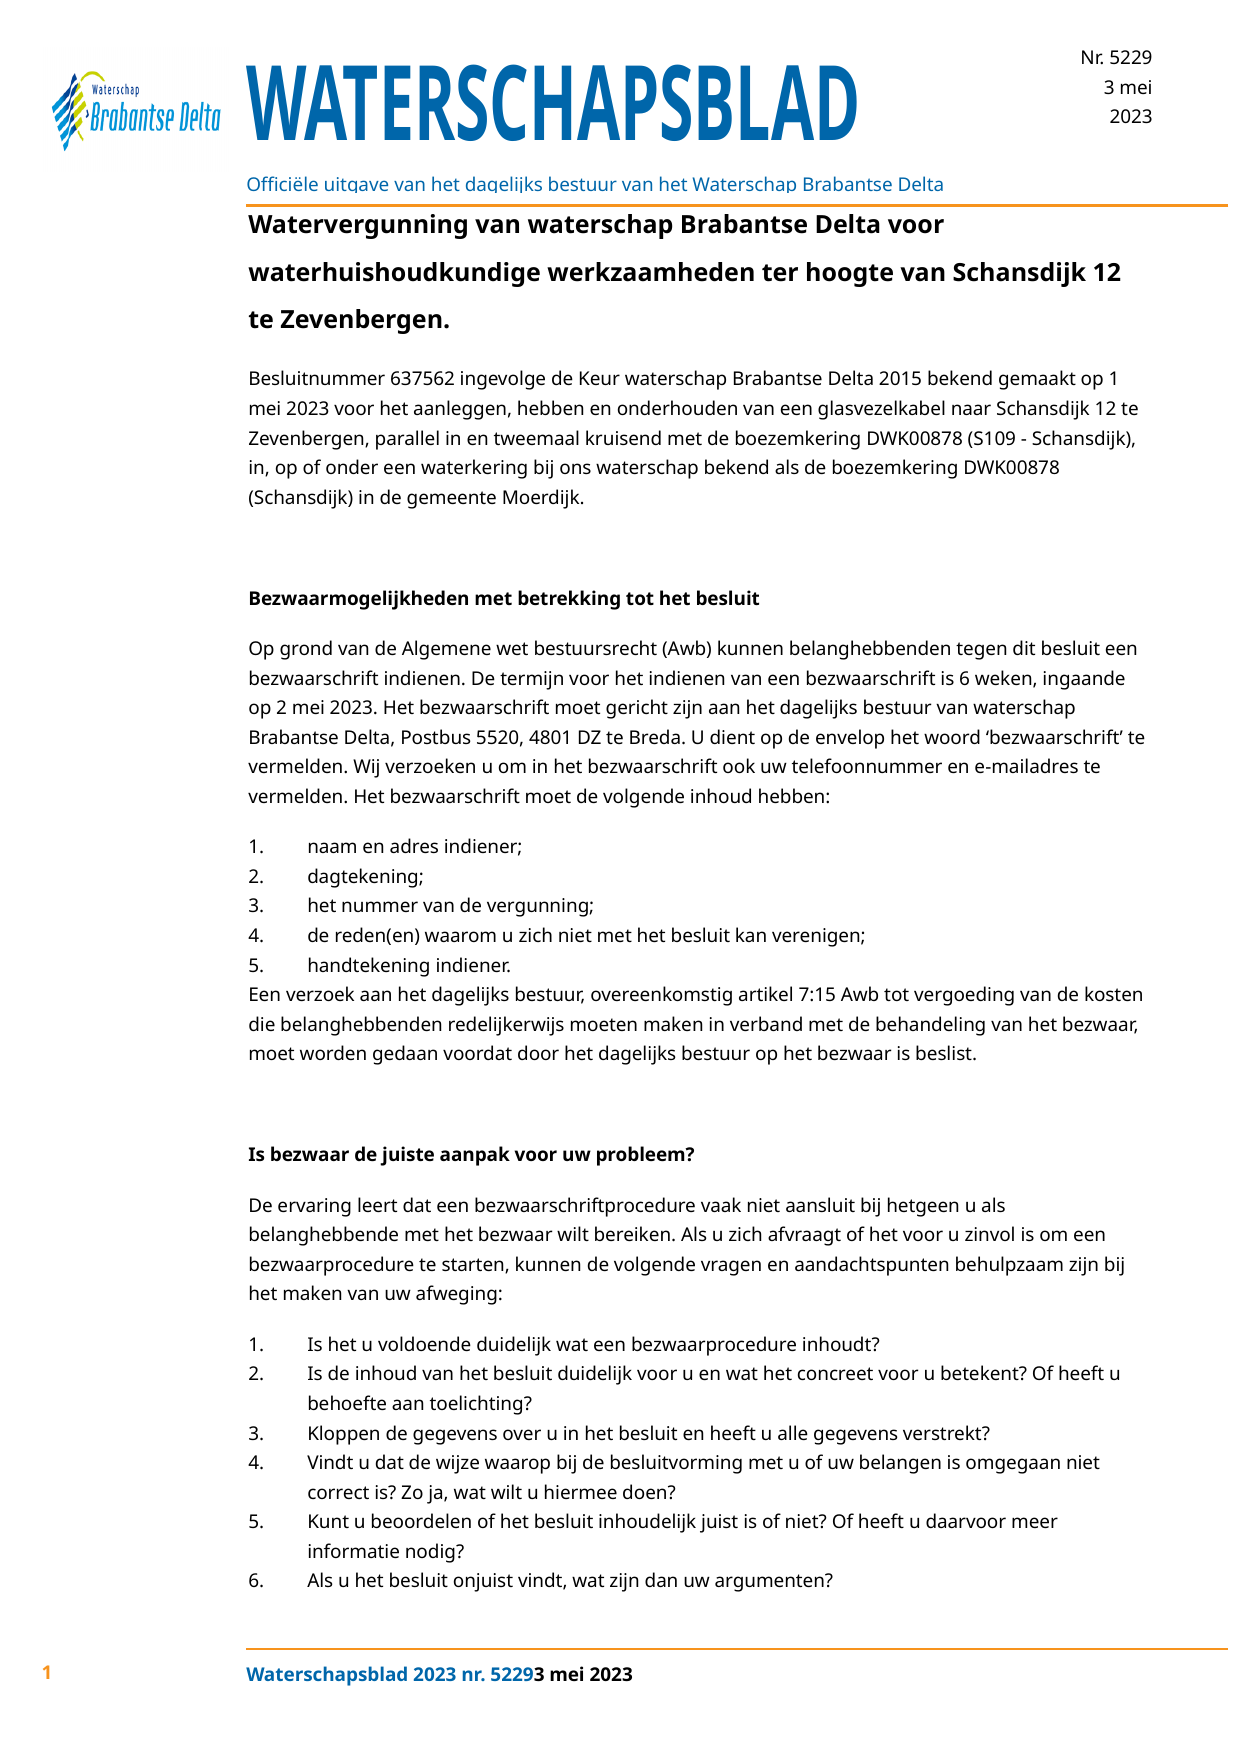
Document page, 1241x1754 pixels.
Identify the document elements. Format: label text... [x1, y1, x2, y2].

list Is de inhoud van het besluit duidelijk voor u en wat het concreet voor u betekent? Of heeft u behoefte aan toelichting? [248, 1361, 1152, 1416]
list handtekening indiener. [248, 952, 1152, 977]
list Is het u voldoende duidelijk wat een bezwaarprocedure inhoudt? [248, 1331, 1152, 1357]
text Bezwaarmogelijkheden met betrekking tot het besluit [248, 585, 1152, 610]
list de reden(en) waarom u zich niet met het besluit kan verenigen; [248, 922, 1152, 948]
picture [41, 47, 231, 172]
list dagtekening; [248, 863, 1152, 889]
text De ervaring leert dat een bezwaarschriftprocedure vaak niet aansluit bij hetgeen u als belanghebbende met het bezwaar wilt bereiken. Als u zich afvraagt of het voor u zinvol is om een bezwaarprocedure te starten, kunnen de volgende vragen en aandachtspunten behulpzaam zijn bij het maken van uw afweging: [248, 1192, 1152, 1306]
text Is bezwaar de juiste aanpak voor uw probleem? [248, 1141, 1152, 1167]
text Besluitnummer 637562 ingevolge de Keur waterschap Brabantse Delta 2015 bekend gemaakt op 1 mei 2023 voor het aanleggen, hebben en onderhouden van een glasvezelkabel naar Schansdijk 12 te Zevenbergen, parallel in en tweemaal kruisend met de boezemkering DWK00878 (S109 - Schansdijk), in, op of onder een waterkering bij ons waterschap bekend als de boezemkering DWK00878 (Schansdijk) in de gemeente Moerdijk. [248, 366, 1152, 509]
list Kloppen de gegevens over u in het besluit en heeft u alle gegevens verstrekt? [248, 1420, 1152, 1445]
text Watervergunning van waterschap Brabantse Delta voor waterhuishoudkundige werkzaamheden ter hoogte van Schansdijk 12 te Zevenbergen. [248, 207, 1152, 336]
list Vindt u dat de wijze waarop bij de besluitvorming met u of uw belangen is omgegaan niet correct is? Zo ja, wat wilt u hiermee doen? [248, 1449, 1152, 1504]
list het nummer van de vergunning; [248, 893, 1152, 918]
list Kunt u beoordelen of het besluit inhoudelijk juist is of niet? Of heeft u daarvoor meer informatie nodig? [248, 1508, 1152, 1564]
list naam en adres indiener; [248, 833, 1152, 859]
list Als u het besluit onjuist vindt, wat zijn dan uw argumenten? [248, 1568, 1152, 1593]
text Een verzoek aan het dagelijks bestuur, overeenkomstig artikel 7:15 Awb tot vergoeding van de kosten die belanghebbenden redelijkerwijs moeten maken in verband met de behandeling van het bezwaar, moet worden gedaan voordat door het dagelijks bestuur op het bezwaar is beslist. [248, 981, 1152, 1066]
text Op grond van de Algemene wet bestuursrecht (Awb) kunnen belanghebbenden tegen dit besluit een bezwaarschrift indienen. De termijn voor het indienen van een bezwaarschrift is 6 weken, ingaande op 2 mei 2023. Het bezwaarschrift moet gericht zijn aan het dagelijks bestuur van waterschap Brabantse Delta, Postbus 5520, 4801 DZ te Breda. U dient op de envelop het woord ‘bezwaarschrift’ te vermelden. Wij verzoeken u om in het bezwaarschrift ook uw telefoonnummer en e‑mailadres te vermelden. Het bezwaarschrift moet de volgende inhoud hebben: [248, 635, 1152, 809]
